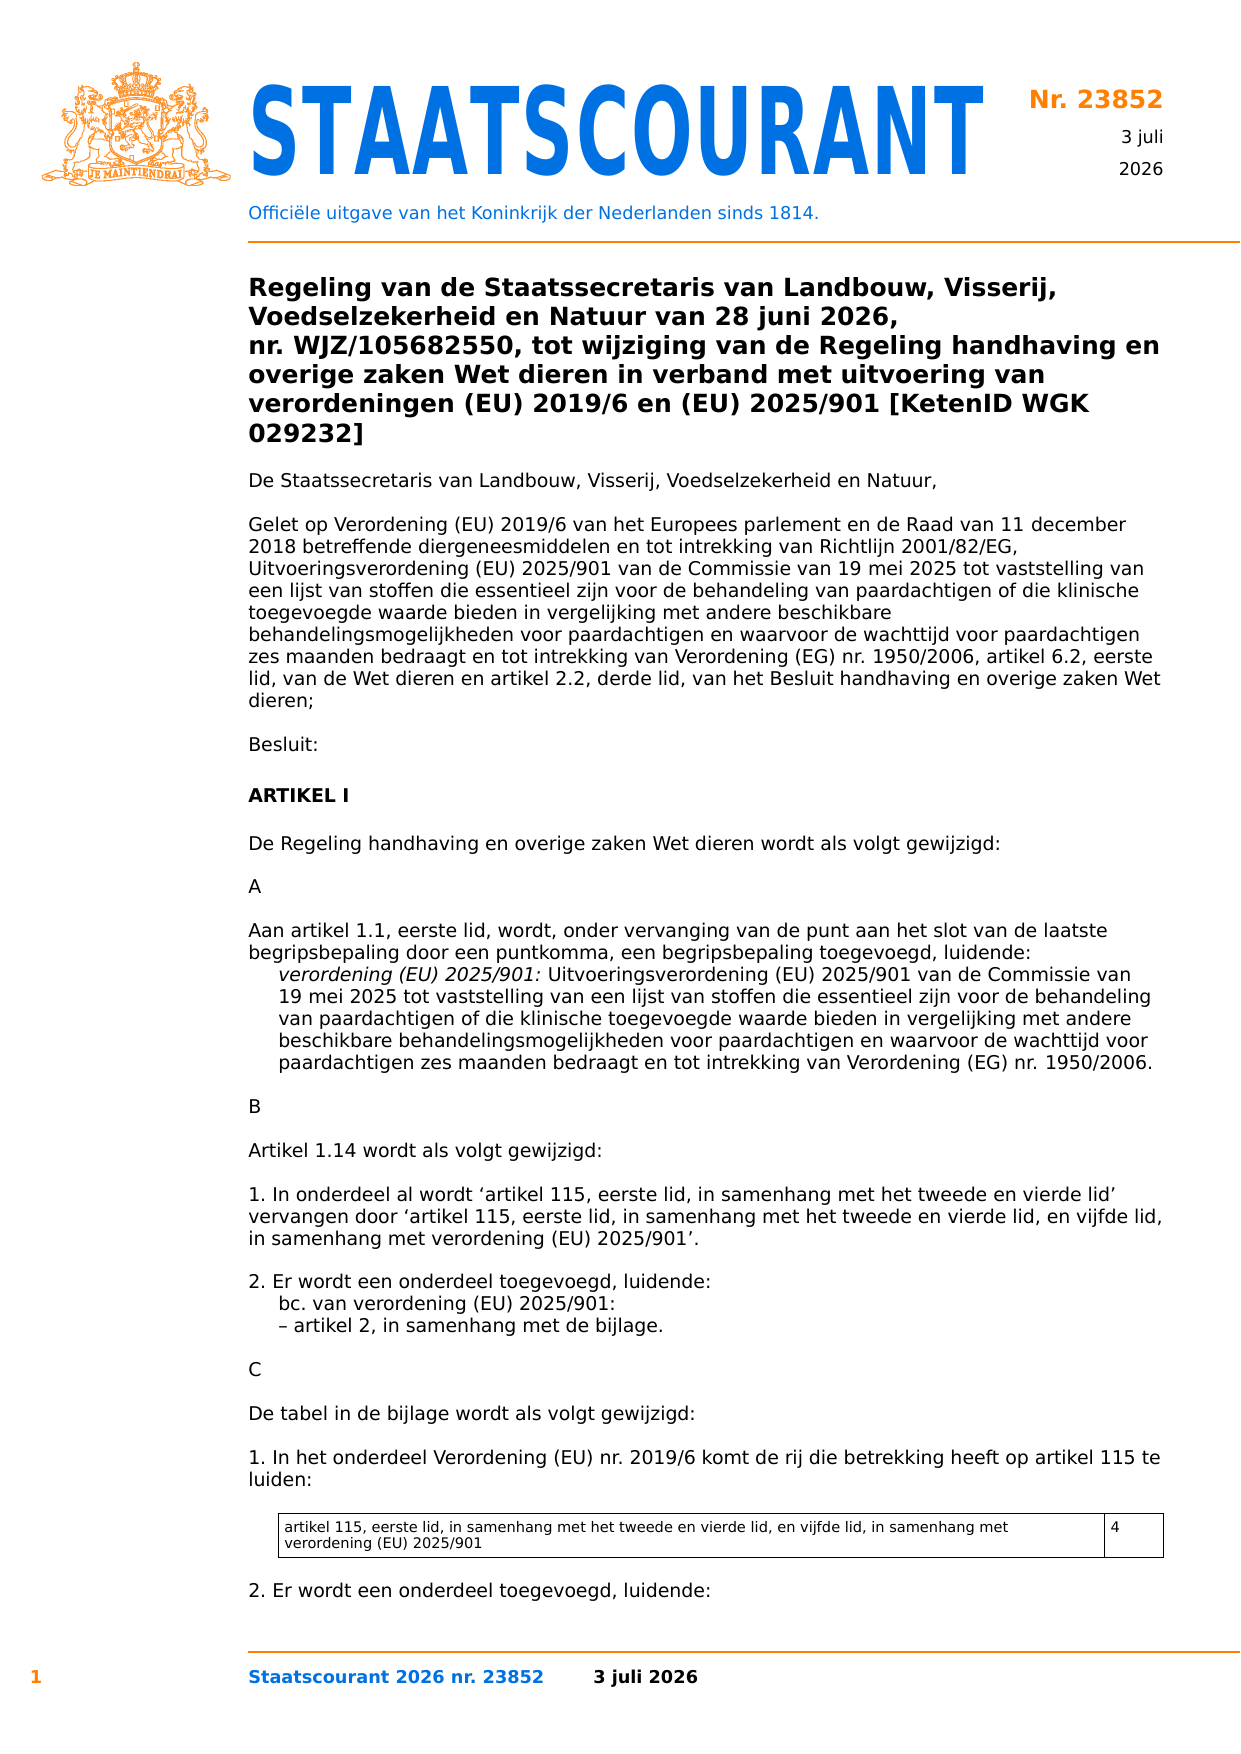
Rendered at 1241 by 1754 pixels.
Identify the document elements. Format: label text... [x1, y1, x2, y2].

text – artikel 2, in samenhang met de bijlage. [278, 1315, 1163, 1337]
picture [41, 62, 231, 186]
text 2. Er wordt een onderdeel toegevoegd, luidende: [248, 1580, 1163, 1602]
table_cell 2026 [998, 153, 1240, 203]
text A [248, 876, 1163, 898]
subtitle Regeling van de Staatssecretaris van Landbouw, Visserij, Voedselzekerheid en Natuur van 28 juni 2026, nr. WJZ/105682550, tot wijziging van de Regeling handhaving en overige zaken Wet dieren in verband met uitvoering van verordeningen (EU) 2019/6 en (EU) 2025/901 [KetenID WGK 029232] [248, 273, 1163, 448]
text De tabel in de bijlage wordt als volgt gewijzigd: [248, 1403, 1163, 1425]
text Artikel 1.14 wordt als volgt gewijzigd: [248, 1140, 1163, 1162]
table_header STAATSCOURANT [248, 62, 998, 203]
text bc. van verordening (EU) 2025/901: [278, 1293, 1163, 1315]
table_header artikel 115, eerste lid, in samenhang met het tweede en vierde lid, en vijfde lid, in samenhang met verordening (EU) 2025/901 [279, 1514, 1104, 1557]
text verordening (EU) 2025/901: Uitvoeringsverordening (EU) 2025/901 van de Commissie van 19 mei 2025 tot vaststelling van een lijst van stoffen die essentieel zijn voor de behandeling van paardachtigen of die klinische toegevoegde waarde bieden in vergelijking met andere beschikbare behandelingsmogelijkheden voor paardachtigen en waarvoor de wachttijd voor paardachtigen zes maanden bedraagt en tot intrekking van Verordening (EG) nr. 1950/2006. [278, 964, 1163, 1074]
table_cell 3 juli [998, 121, 1240, 153]
text 1. In het onderdeel Verordening (EU) nr. 2019/6 komt de rij die betrekking heeft op artikel 115 te luiden: [248, 1447, 1163, 1491]
text Besluit: [248, 733, 1163, 755]
table_header [25, 62, 248, 241]
table_header 4 [1105, 1514, 1163, 1557]
text Aan artikel 1.1, eerste lid, wordt, onder vervanging van de punt aan het slot van de laatste begripsbepaling door een puntkomma, een begripsbepaling toegevoegd, luidende: [248, 920, 1163, 964]
text B [248, 1096, 1163, 1118]
text Gelet op Verordening (EU) 2019/6 van het Europees parlement en de Raad van 11 december 2018 betreffende diergeneesmiddelen en tot intrekking van Richtlijn 2001/82/EG, Uitvoeringsverordening (EU) 2025/901 van de Commissie van 19 mei 2025 tot vaststelling van een lijst van stoffen die essentieel zijn voor de behandeling van paardachtigen of die klinische toegevoegde waarde bieden in vergelijking met andere beschikbare behandelingsmogelijkheden voor paardachtigen en waarvoor de wachttijd voor paardachtigen zes maanden bedraagt en tot intrekking van Verordening (EG) nr. 1950/2006, artikel 6.2, eerste lid, van de Wet dieren en artikel 2.2, derde lid, van het Besluit handhaving en overige zaken Wet dieren; [248, 514, 1163, 712]
subtitle ARTIKEL I [248, 785, 1163, 807]
table_header Nr. 23852 [998, 62, 1240, 121]
text 1. In onderdeel al wordt ‘artikel 115, eerste lid, in samenhang met het tweede en vierde lid’ vervangen door ‘artikel 115, eerste lid, in samenhang met het tweede en vierde lid, en vijfde lid, in samenhang met verordening (EU) 2025/901’. [248, 1183, 1163, 1249]
text C [248, 1359, 1163, 1381]
text De Regeling handhaving en overige zaken Wet dieren wordt als volgt gewijzigd: [248, 832, 1163, 854]
text De Staatssecretaris van Landbouw, Visserij, Voedselzekerheid en Natuur, [248, 470, 1163, 492]
text 2. Er wordt een onderdeel toegevoegd, luidende: [248, 1271, 1163, 1293]
table_cell Officiële uitgave van het Koninkrijk der Nederlanden sinds 1814. [248, 203, 1240, 241]
